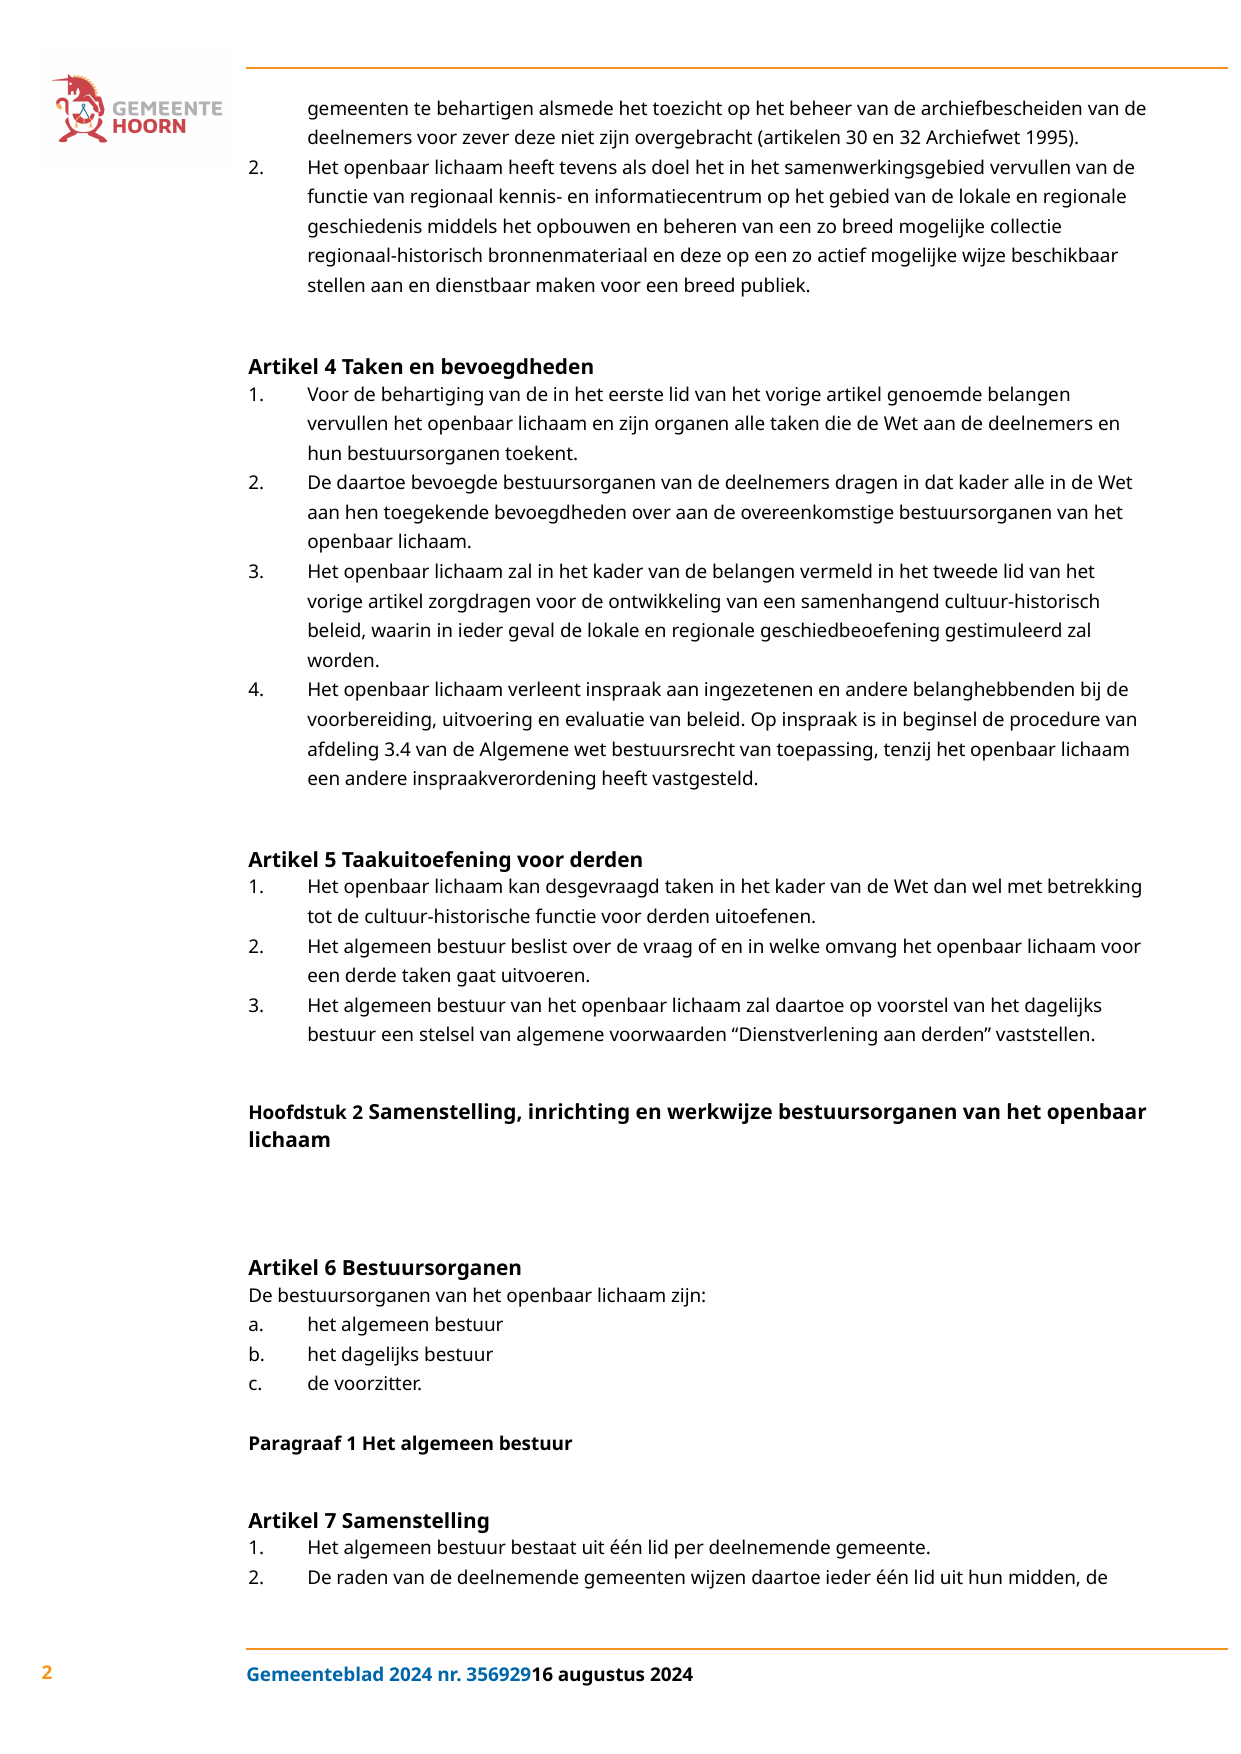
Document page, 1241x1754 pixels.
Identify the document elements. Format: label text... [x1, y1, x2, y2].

picture [41, 47, 231, 172]
list Het algemeen bestuur bestaat uit één lid per deelnemende gemeente. [248, 1534, 1152, 1560]
list De raden van de deelnemende gemeenten wijzen daartoe ieder één lid uit hun midden, de [248, 1564, 1152, 1590]
list Het algemeen bestuur beslist over de vraag of en in welke omvang het openbaar lichaam voor een derde taken gaat uitvoeren. [248, 933, 1152, 988]
list Het openbaar lichaam heeft tevens als doel het in het samenwerkingsgebied vervullen van de functie van regionaal kennis- en informatiecentrum op het gebied van de lokale en regionale geschiedenis middels het opbouwen en beheren van een zo breed mogelijke collectie regionaal-historisch bronnenmateriaal en deze op een zo actief mogelijke wijze beschikbaar stellen aan en dienstbaar maken voor een breed publiek. [248, 154, 1152, 298]
text Artikel 4 Taken en bevoegdheden [248, 352, 1152, 381]
list Het openbaar lichaam kan desgevraagd taken in het kader van de Wet dan wel met betrekking tot de cultuur-historische functie voor derden uitoefenen. [248, 874, 1152, 929]
list Het openbaar lichaam zal in het kader van de belangen vermeld in het tweede lid van het vorige artikel zorgdragen voor de ontwikkeling van een samenhangend cultuur-historisch beleid, waarin in ieder geval de lokale en regionale geschiedbeoefening gestimuleerd zal worden. [248, 558, 1152, 673]
list Het openbaar lichaam verleent inspraak aan ingezetenen en andere belanghebbenden bij de voorbereiding, uitvoering en evaluatie van beleid. Op inspraak is in beginsel de procedure van afdeling 3.4 van de Algemene wet bestuursrecht van toepassing, tenzij het openbaar lichaam een andere inspraakverordening heeft vastgesteld. [248, 677, 1152, 791]
list gemeenten te behartigen alsmede het toezicht op het beheer van de archiefbescheiden van de deelnemers voor zever deze niet zijn overgebracht (artikelen 30 en 32 Archiefwet 1995). [248, 95, 1152, 150]
text Hoofdstuk 2 Samenstelling, inrichting en werkwijze bestuursorganen van het openbaar lichaam [248, 1097, 1152, 1154]
list Het algemeen bestuur van het openbaar lichaam zal daartoe op voorstel van het dagelijks bestuur een stelsel van algemene voorwaarden “Dienstverlening aan derden” vaststellen. [248, 992, 1152, 1047]
list Voor de behartiging van de in het eerste lid van het vorige artikel genoemde belangen vervullen het openbaar lichaam en zijn organen alle taken die de Wet aan de deelnemers en hun bestuursorganen toekent. [248, 381, 1152, 466]
text Artikel 7 Samenstelling [248, 1506, 1152, 1534]
list de voorzitter. [248, 1371, 1152, 1396]
text Paragraaf 1 Het algemeen bestuur [248, 1430, 1152, 1456]
text Artikel 5 Taakuitoefening voor derden [248, 845, 1152, 874]
text De bestuursorganen van het openbaar lichaam zijn: [248, 1282, 1152, 1308]
list het dagelijks bestuur [248, 1341, 1152, 1367]
list De daartoe bevoegde bestuursorganen van de deelnemers dragen in dat kader alle in de Wet aan hen toegekende bevoegdheden over aan de overeenkomstige bestuursorganen van het openbaar lichaam. [248, 469, 1152, 554]
list het algemeen bestuur [248, 1311, 1152, 1337]
text Artikel 6 Bestuursorganen [248, 1253, 1152, 1282]
